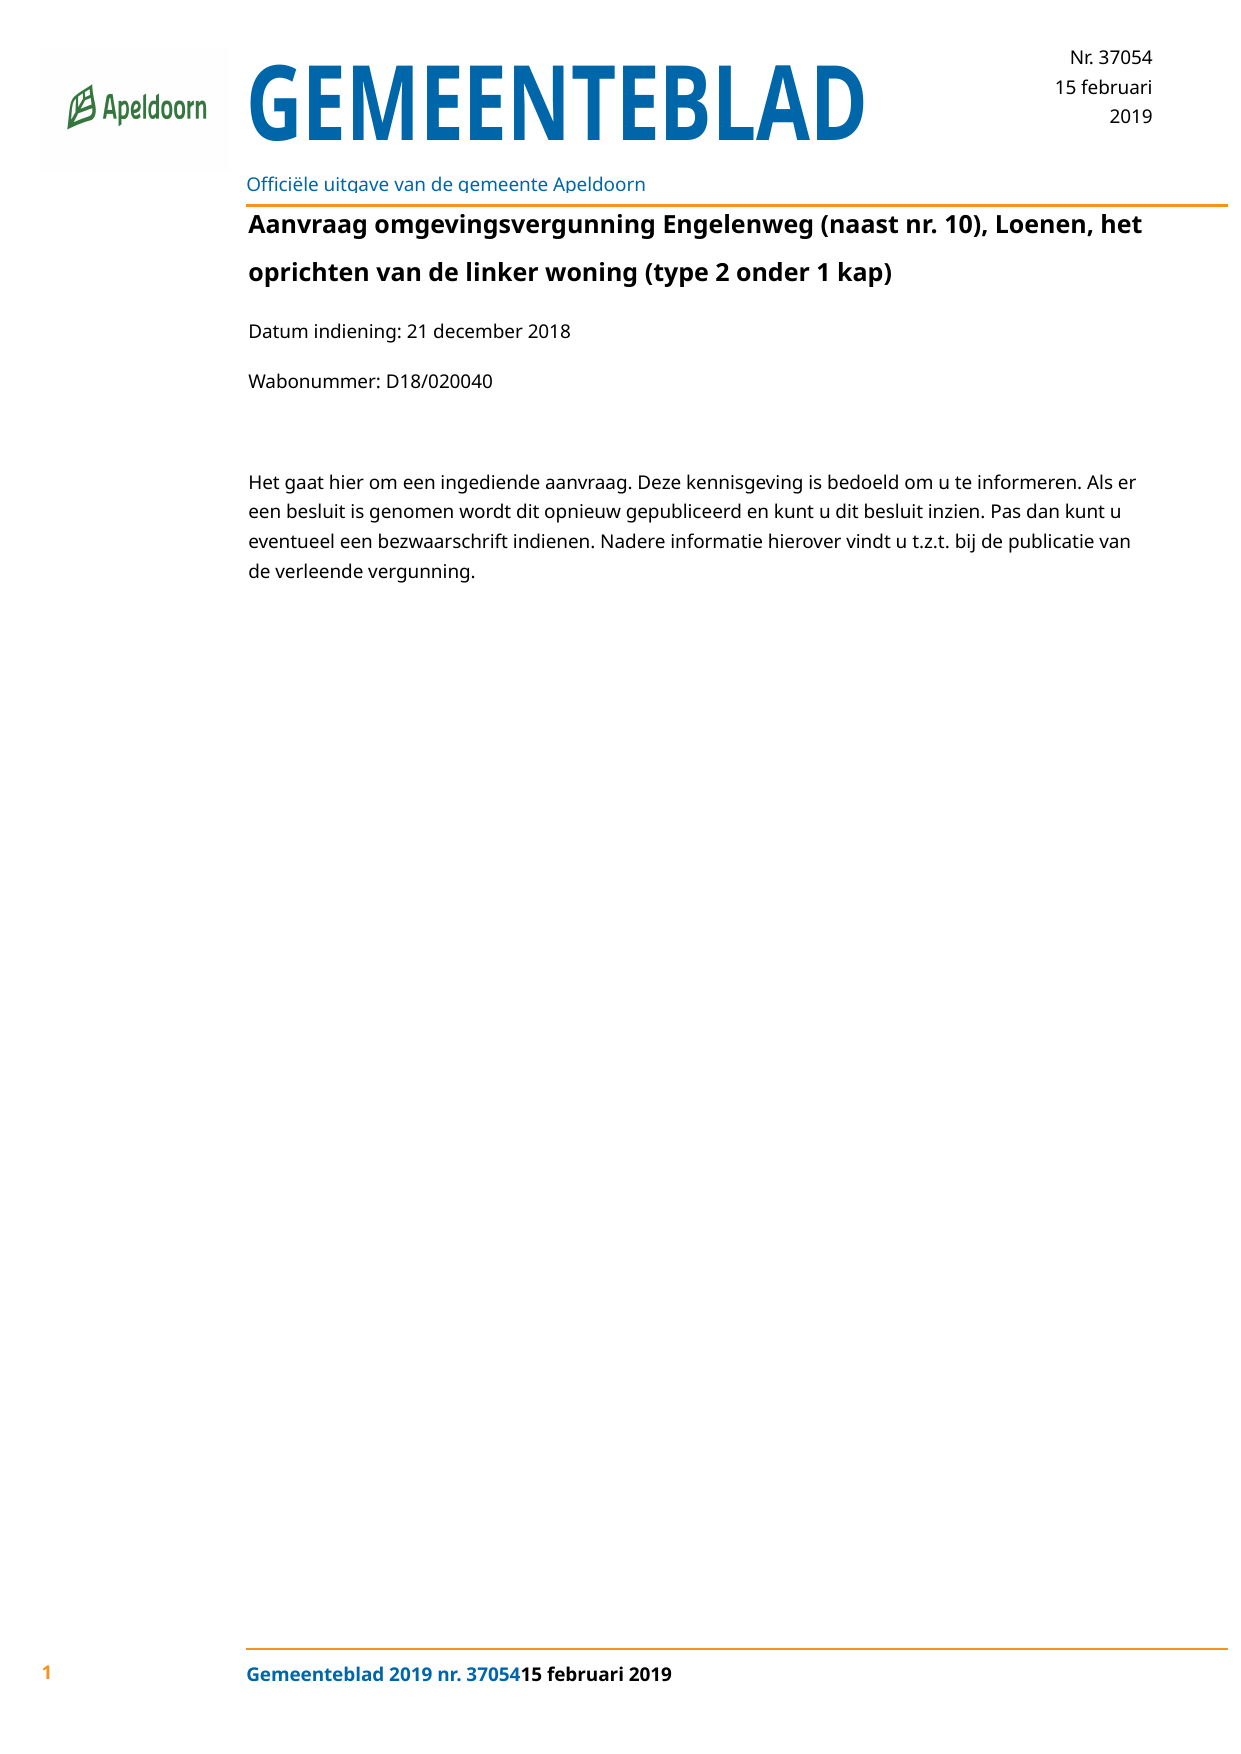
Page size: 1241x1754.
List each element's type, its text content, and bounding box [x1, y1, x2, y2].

text Het gaat hier om een ingediende aanvraag. Deze kennisgeving is bedoeld om u te informeren. Als er een besluit is genomen wordt dit opnieuw gepubliceerd en kunt u dit besluit inzien. Pas dan kunt u eventueel een bezwaarschrift indienen. Nadere informatie hierover vindt u t.z.t. bij de publicatie van de verleende vergunning. [248, 469, 1152, 584]
text Aanvraag omgevingsvergunning Engelenweg (naast nr. 10), Loenen, het oprichten van de linker woning (type 2 onder 1 kap) [248, 207, 1152, 288]
picture [41, 47, 231, 172]
text Datum indiening: 21 december 2018 [248, 318, 1152, 344]
text Wabonummer: D18/020040 [248, 368, 1152, 394]
